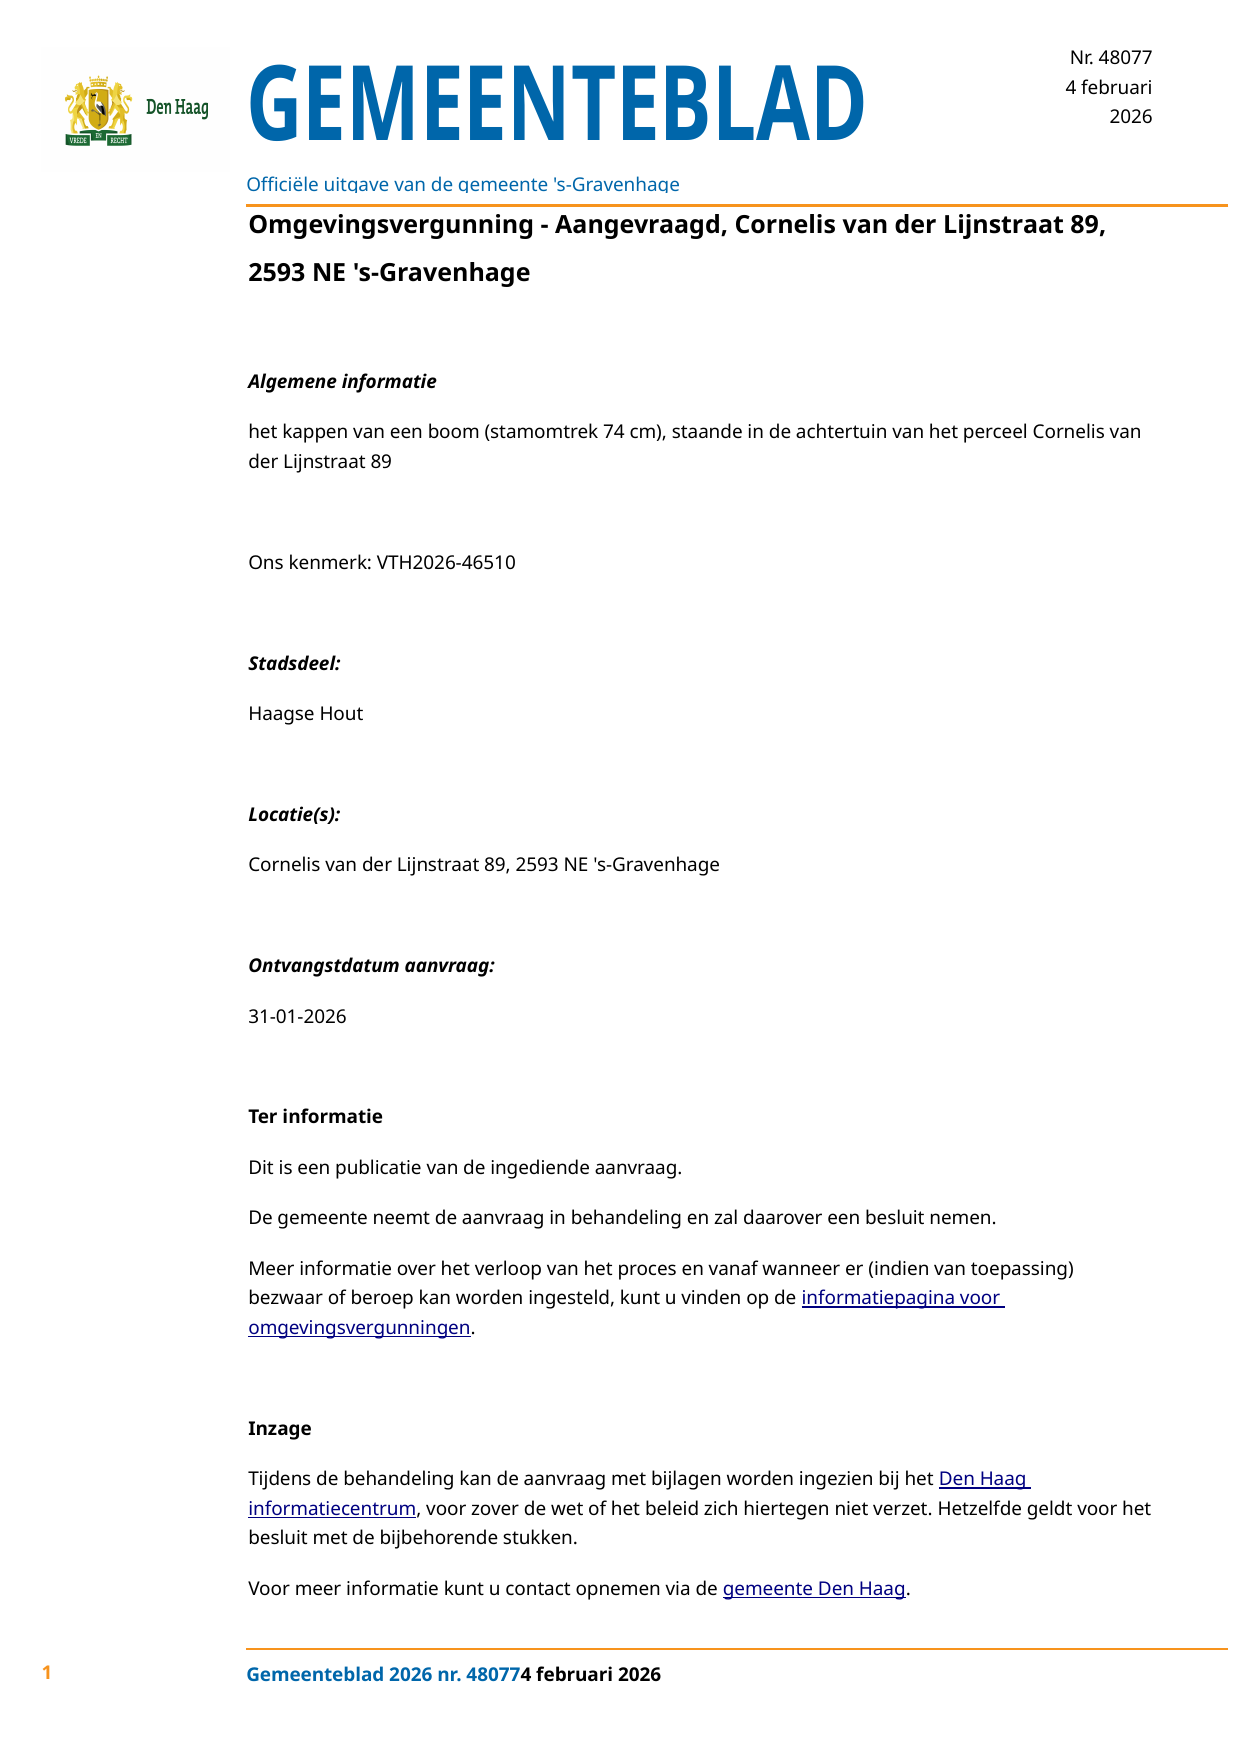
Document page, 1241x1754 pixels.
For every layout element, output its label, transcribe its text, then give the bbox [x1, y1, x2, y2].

text Haagse Hout [248, 700, 1152, 726]
text De gemeente neemt de aanvraag in behandeling en zal daarover een besluit nemen. [248, 1204, 1152, 1230]
text Stadsdeel: [248, 650, 1152, 676]
picture [41, 47, 231, 172]
text Meer informatie over het verloop van het proces en vanaf wanneer er (indien van toepassing) bezwaar of beroep kan worden ingesteld, kunt u vinden op de informatiepagina voor omgevingsvergunningen. [248, 1255, 1152, 1340]
text 31-01-2026 [248, 1003, 1152, 1029]
text Cornelis van der Lijnstraat 89, 2593 NE 's-Gravenhage [248, 852, 1152, 877]
text Omgevingsvergunning - Aangevraagd, Cornelis van der Lijnstraat 89, 2593 NE 's-Gravenhage [248, 207, 1152, 288]
text het kappen van een boom (stamomtrek 74 cm), staande in de achtertuin van het perceel Cornelis van der Lijnstraat 89 [248, 419, 1152, 474]
text Algemene informatie [248, 368, 1152, 394]
text Dit is een publicatie van de ingediende aanvraag. [248, 1154, 1152, 1180]
text Inzage [248, 1415, 1152, 1441]
text Tijdens de behandeling kan de aanvraag met bijlagen worden ingezien bij het Den Haag informatiecentrum, voor zover de wet of het beleid zich hiertegen niet verzet. Hetzelfde geldt voor het besluit met de bijbehorende stukken. [248, 1465, 1152, 1550]
text Locatie(s): [248, 801, 1152, 827]
text Ons kenmerk: VTH2026-46510 [248, 549, 1152, 575]
text Voor meer informatie kunt u contact opnemen via de gemeente Den Haag. [248, 1575, 1152, 1601]
text Ontvangstdatum aanvraag: [248, 952, 1152, 978]
text Ter informatie [248, 1104, 1152, 1129]
